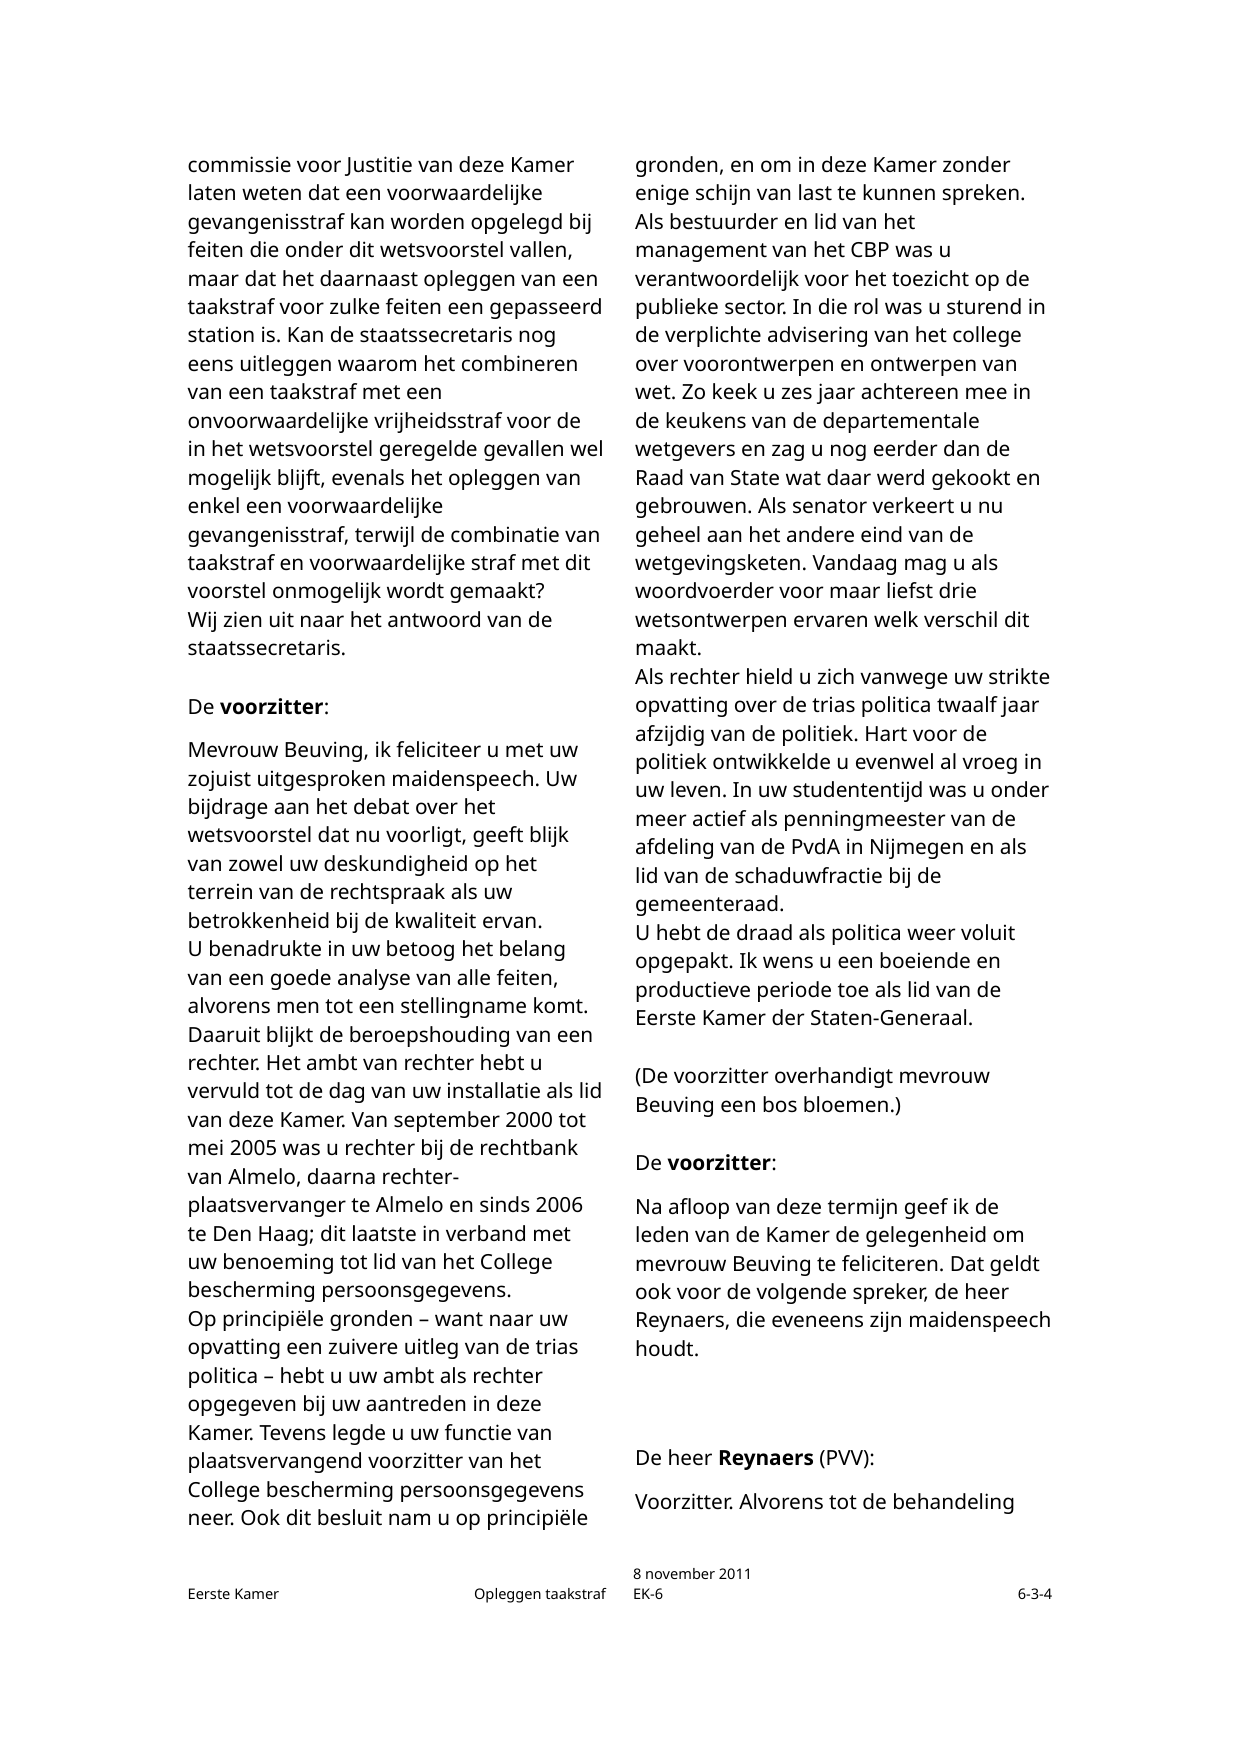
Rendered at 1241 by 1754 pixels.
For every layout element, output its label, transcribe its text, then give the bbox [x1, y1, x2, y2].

text U hebt de draad als politica weer voluit opgepakt. Ik wens u een boeiende en productieve periode toe als lid van de Eerste Kamer der Staten-Generaal. [635, 918, 1053, 1032]
text commissie voor Justitie van deze Kamer laten weten dat een voorwaardelijke gevangenisstraf kan worden opgelegd bij feiten die onder dit wetsvoorstel vallen, maar dat het daarnaast opleggen van een taakstraf voor zulke feiten een gepasseerd station is. Kan de staatssecretaris nog eens uitleggen waarom het combineren van een taakstraf met een onvoorwaardelijke vrijheidsstraf voor de in het wetsvoorstel geregelde gevallen wel mogelijk blijft, evenals het opleggen van enkel een voorwaardelijke gevangenisstraf, terwijl de combinatie van taakstraf en voorwaardelijke straf met dit voorstel onmogelijk wordt gemaakt? [187, 150, 605, 605]
text U benadrukte in uw betoog het belang van een goede analyse van alle feiten, alvorens men tot een stellingname komt. Daaruit blijkt de beroepshouding van een rechter. Het ambt van rechter hebt u vervuld tot de dag van uw installatie als lid van deze Kamer. Van september 2000 tot mei 2005 was u rechter bij de rechtbank van Almelo, daarna rechter-plaatsvervanger te Almelo en sinds 2006 te Den Haag; dit laatste in verband met uw benoeming tot lid van het College bescherming persoonsgegevens. [187, 934, 605, 1304]
text (De voorzitter overhandigt mevrouw Beuving een bos bloemen.) [635, 1062, 1053, 1118]
text Op principiële gronden – want naar uw opvatting een zuivere uitleg van de trias politica – hebt u uw ambt als rechter opgegeven bij uw aantreden in deze Kamer. Tevens legde u uw functie van plaatsvervangend voorzitter van het College bescherming persoonsgegevens neer. Ook dit besluit nam u op principiële [187, 1304, 605, 1532]
text Na afloop van deze termijn geef ik de leden van de Kamer de gelegenheid om mevrouw Beuving te feliciteren. Dat geldt ook voor de volgende spreker, de heer Reynaers, die eveneens zijn maidenspeech houdt. [635, 1192, 1053, 1362]
text De heer Reynaers (PVV): [635, 1443, 1053, 1472]
text De voorzitter: [187, 692, 605, 720]
text Voorzitter. Alvorens tot de behandeling [635, 1487, 1053, 1515]
text Als bestuurder en lid van het management van het CBP was u verantwoordelijk voor het toezicht op de publieke sector. In die rol was u sturend in de verplichte advisering van het college over voorontwerpen en ontwerpen van wet. Zo keek u zes jaar achtereen mee in de keukens van de departementale wetgevers en zag u nog eerder dan de Raad van State wat daar werd gekookt en gebrouwen. Als senator verkeert u nu geheel aan het andere eind van de wetgevingsketen. Vandaag mag u als woordvoerder voor maar liefst drie wetsontwerpen ervaren welk verschil dit maakt. [635, 207, 1053, 662]
text gronden, en om in deze Kamer zonder enige schijn van last te kunnen spreken. [635, 150, 1053, 207]
text Mevrouw Beuving, ik feliciteer u met uw zojuist uitgesproken maidenspeech. Uw bijdrage aan het debat over het wetsvoorstel dat nu voorligt, geeft blijk van zowel uw deskundigheid op het terrein van de rechtspraak als uw betrokkenheid bij de kwaliteit ervan. [187, 735, 605, 934]
text  [635, 1392, 1053, 1421]
text De voorzitter: [635, 1148, 1053, 1177]
text Wij zien uit naar het antwoord van de staatssecretaris. [187, 605, 605, 662]
text Als rechter hield u zich vanwege uw strikte opvatting over de trias politica twaalf jaar afzijdig van de politiek. Hart voor de politiek ontwikkelde u evenwel al vroeg in uw leven. In uw studententijd was u onder meer actief als penningmeester van de afdeling van de PvdA in Nijmegen en als lid van de schaduwfractie bij de gemeenteraad. [635, 662, 1053, 918]
